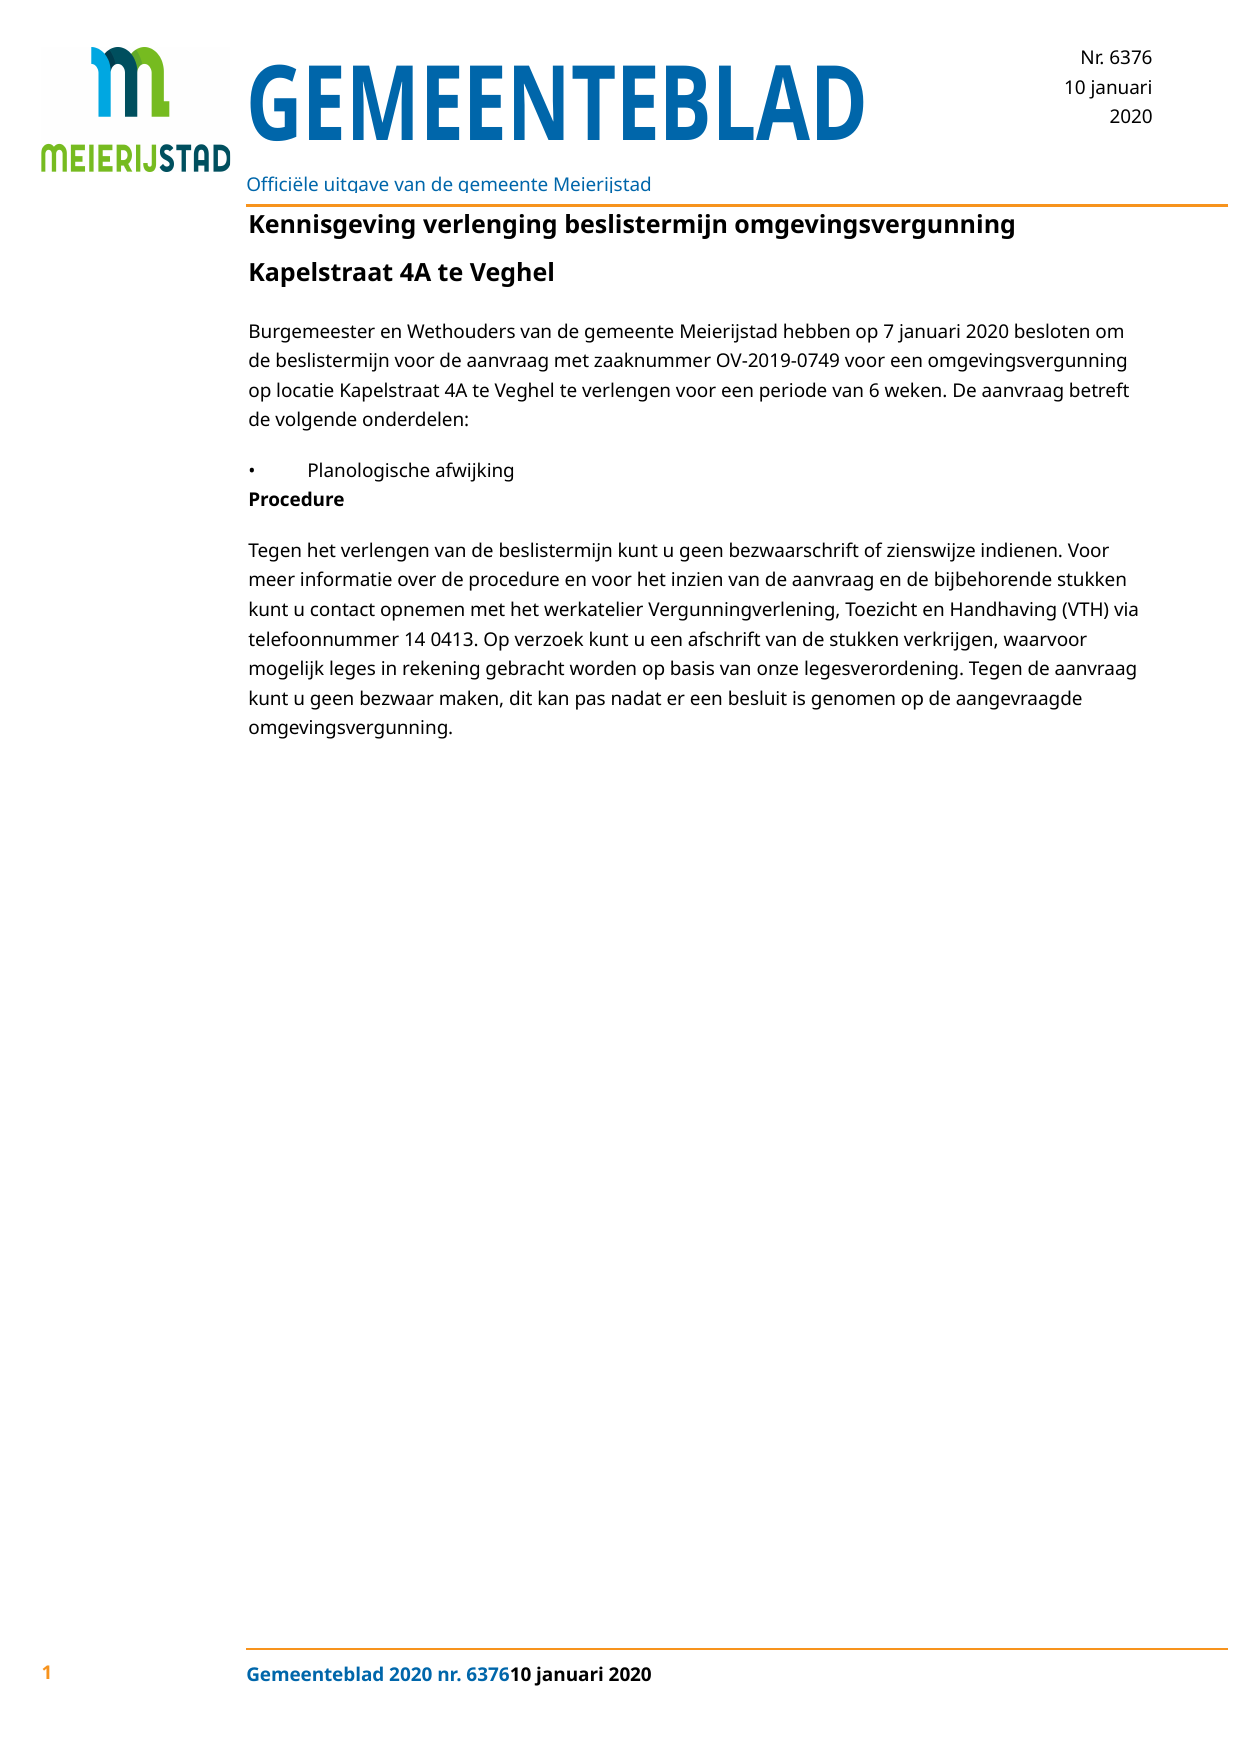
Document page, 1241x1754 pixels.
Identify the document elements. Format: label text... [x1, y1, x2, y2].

list Planologische afwijking [248, 457, 1152, 483]
picture [41, 47, 231, 172]
text Kennisgeving verlenging beslistermijn omgevingsvergunning Kapelstraat 4A te Veghel [248, 207, 1152, 288]
text Tegen het verlengen van de beslistermijn kunt u geen bezwaarschrift of zienswijze indienen. Voor meer informatie over de procedure en voor het inzien van de aanvraag en de bijbehorende stukken kunt u contact opnemen met het werkatelier Vergunningverlening, Toezicht en Handhaving (VTH) via telefoonnummer 14 0413. Op verzoek kunt u een afschrift van de stukken verkrijgen, waarvoor mogelijk leges in rekening gebracht worden op basis van onze legesverordening. Tegen de aanvraag kunt u geen bezwaar maken, dit kan pas nadat er een besluit is genomen op de aangevraagde omgevingsvergunning. [248, 537, 1152, 740]
text Procedure [248, 487, 1152, 512]
text Burgemeester en Wethouders van de gemeente Meierijstad hebben op 7 januari 2020 besloten om de beslistermijn voor de aanvraag met zaaknummer OV-2019-0749 voor een omgevingsvergunning op locatie Kapelstraat 4A te Veghel te verlengen voor een periode van 6 weken. De aanvraag betreft de volgende onderdelen: [248, 318, 1152, 432]
